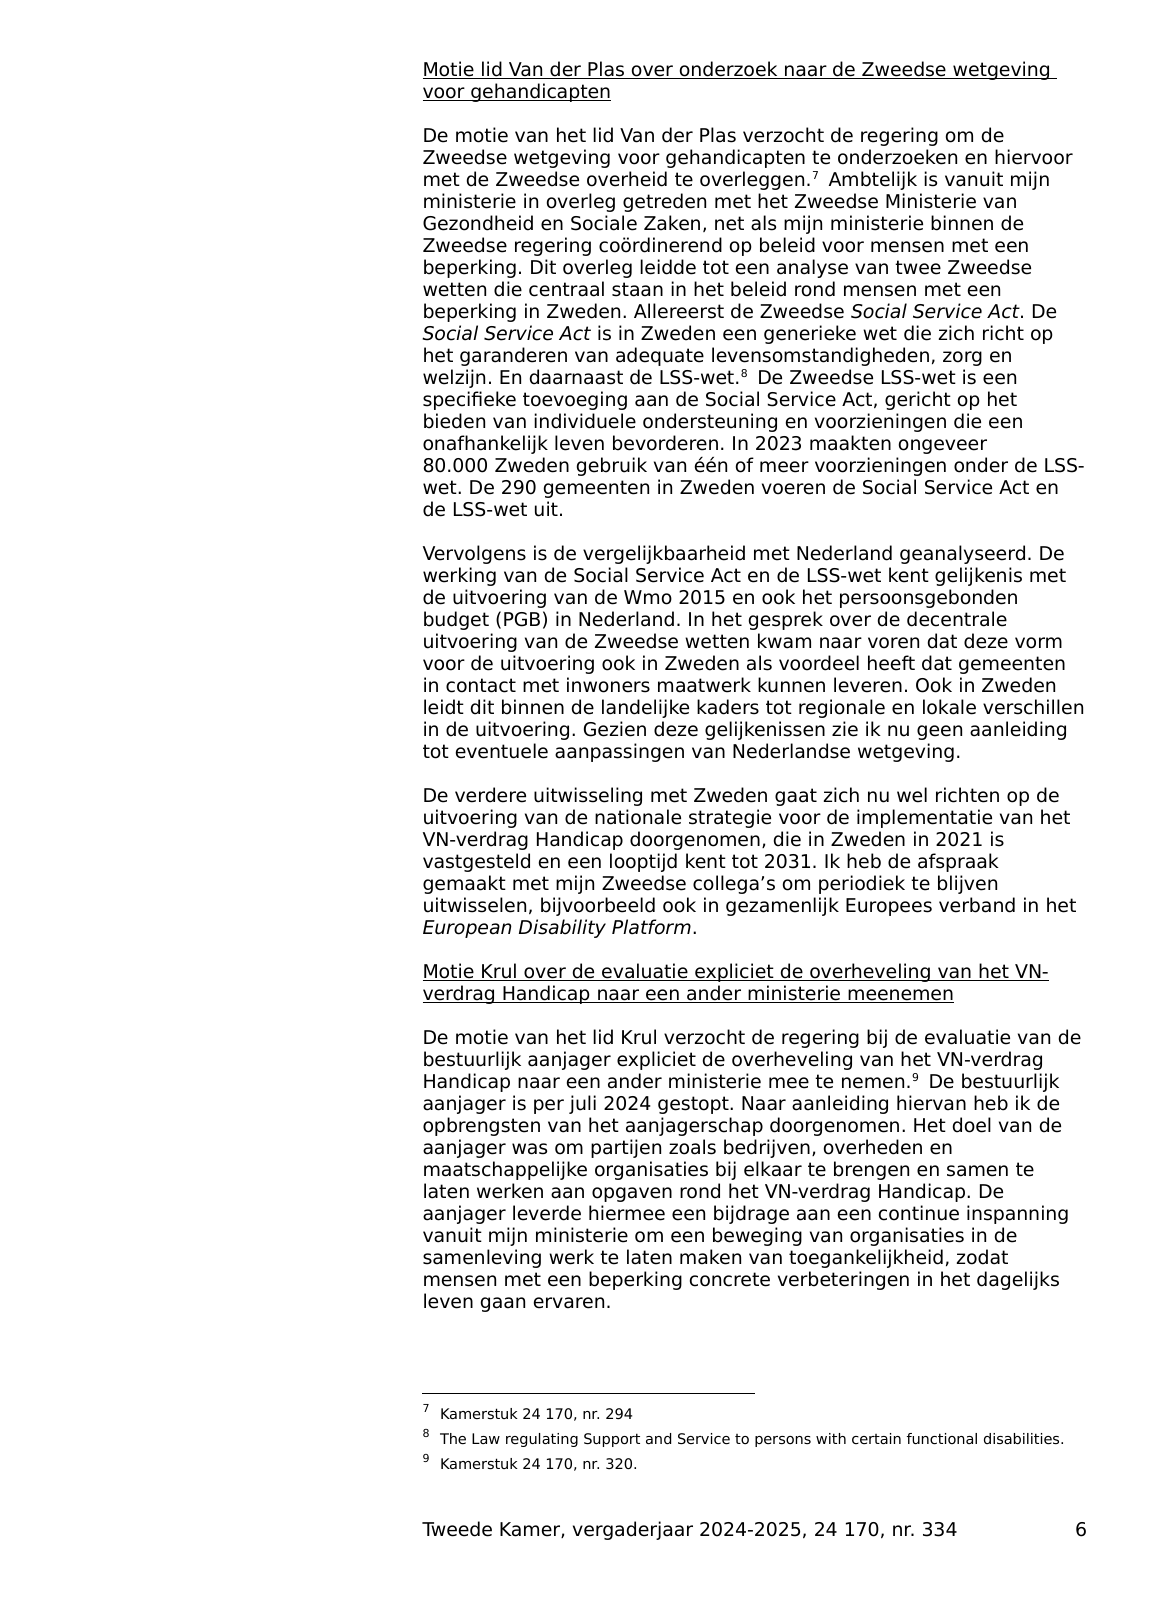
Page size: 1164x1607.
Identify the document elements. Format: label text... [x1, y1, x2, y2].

text De motie van het lid Krul verzocht de regering bij de evaluatie van de bestuurlijk aanjager expliciet de overheveling van het VN-verdrag Handicap naar een ander ministerie mee te nemen. De bestuurlijk aanjager is per juli 2024 gestopt. Naar aanleiding hiervan heb ik de opbrengsten van het aanjagerschap doorgenomen. Het doel van de aanjager was om partijen zoals bedrijven, overheden en maatschappelijke organisaties bij elkaar te brengen en samen te laten werken aan opgaven rond het VN-verdrag Handicap. De aanjager leverde hiermee een bijdrage aan een continue inspanning vanuit mijn ministerie om een beweging van organisaties in de samenleving werk te laten maken van toegankelijkheid, zodat mensen met een beperking concrete verbeteringen in het dagelijks leven gaan ervaren. [422, 1027, 1087, 1313]
subtitle Motie lid Van der Plas over onderzoek naar de Zweedse wetgeving voor gehandicapten [422, 59, 1087, 103]
subtitle Motie Krul over de evaluatie expliciet de overheveling van het VN-verdrag Handicap naar een ander ministerie meenemen [422, 961, 1087, 1005]
text De verdere uitwisseling met Zweden gaat zich nu wel richten op de uitvoering van de nationale strategie voor de implementatie van het VN-verdrag Handicap doorgenomen, die in Zweden in 2021 is vastgesteld en een looptijd kent tot 2031. Ik heb de afspraak gemaakt met mijn Zweedse collega’s om periodiek te blijven uitwisselen, bijvoorbeeld ook in gezamenlijk Europees verband in het European Disability Platform. [422, 785, 1087, 939]
text Kamerstuk 24 170, nr. 320. [422, 1452, 1087, 1474]
text Vervolgens is de vergelijkbaarheid met Nederland geanalyseerd. De werking van de Social Service Act en de LSS-wet kent gelijkenis met de uitvoering van de Wmo 2015 en ook het persoonsgebonden budget (PGB) in Nederland. In het gesprek over de decentrale uitvoering van de Zweedse wetten kwam naar voren dat deze vorm voor de uitvoering ook in Zweden als voordeel heeft dat gemeenten in contact met inwoners maatwerk kunnen leveren. Ook in Zweden leidt dit binnen de landelijke kaders tot regionale en lokale verschillen in de uitvoering. Gezien deze gelijkenissen zie ik nu geen aanleiding tot eventuele aanpassingen van Nederlandse wetgeving. [422, 543, 1087, 763]
text The Law regulating Support and Service to persons with certain functional disabilities. [422, 1427, 1087, 1449]
text De motie van het lid Van der Plas verzocht de regering om de Zweedse wetgeving voor gehandicapten te onderzoeken en hiervoor met de Zweedse overheid te overleggen. Ambtelijk is vanuit mijn ministerie in overleg getreden met het Zweedse Ministerie van Gezondheid en Sociale Zaken, net als mijn ministerie binnen de Zweedse regering coördinerend op beleid voor mensen met een beperking. Dit overleg leidde tot een analyse van twee Zweedse wetten die centraal staan in het beleid rond mensen met een beperking in Zweden. Allereerst de Zweedse Social Service Act. De Social Service Act is in Zweden een generieke wet die zich richt op het garanderen van adequate levensomstandigheden, zorg en welzijn. En daarnaast de LSS-wet. De Zweedse LSS-wet is een specifieke toevoeging aan de Social Service Act, gericht op het bieden van individuele ondersteuning en voorzieningen die een onafhankelijk leven bevorderen. In 2023 maakten ongeveer 80.000 Zweden gebruik van één of meer voorzieningen onder de LSS-wet. De 290 gemeenten in Zweden voeren de Social Service Act en de LSS-wet uit. [422, 125, 1087, 521]
text Kamerstuk 24 170, nr. 294 [422, 1402, 1087, 1424]
